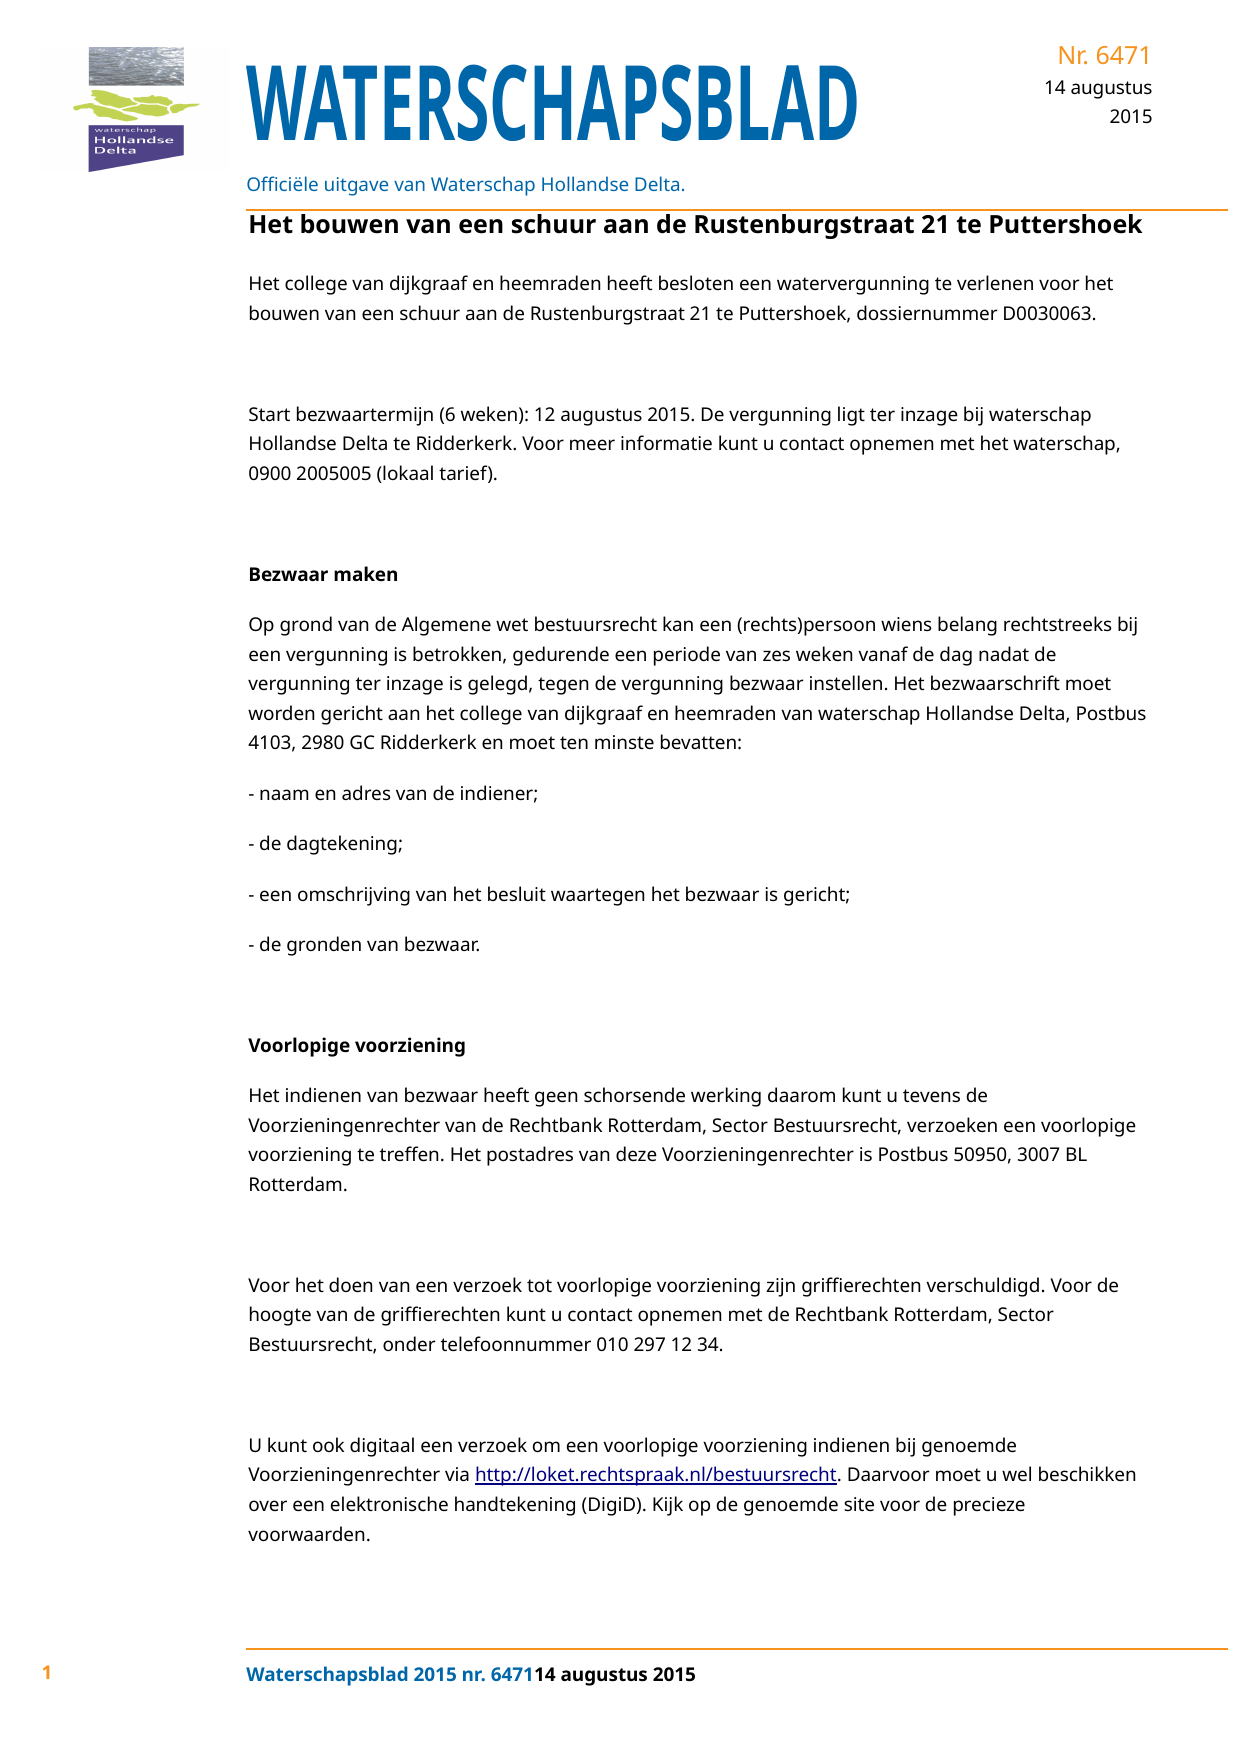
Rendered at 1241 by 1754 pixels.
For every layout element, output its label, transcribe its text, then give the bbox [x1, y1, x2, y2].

text Voor het doen van een verzoek tot voorlopige voorziening zijn griffierechten verschuldigd. Voor de hoogte van de griffierechten kunt u contact opnemen met de Rechtbank Rotterdam, Sector Bestuursrecht, onder telefoonnummer 010 297 12 34. [248, 1272, 1152, 1357]
text - de dagtekening; [248, 830, 1152, 856]
text - naam en adres van de indiener; [248, 780, 1152, 806]
text U kunt ook digitaal een verzoek om een voorlopige voorziening indienen bij genoemde Voorzieningenrechter via http://loket.rechtspraak.nl/bestuursrecht. Daarvoor moet u wel beschikken over een elektronische handtekening (DigiD). Kijk op de genoemde site voor de precieze voorwaarden. [248, 1432, 1152, 1546]
text Start bezwaartermijn (6 weken): 12 augustus 2015. De vergunning ligt ter inzage bij waterschap Hollandse Delta te Ridderkerk. Voor meer informatie kunt u contact opnemen met het waterschap, 0900 2005005 (lokaal tarief). [248, 401, 1152, 486]
text Het bouwen van een schuur aan de Rustenburgstraat 21 te Puttershoek [248, 211, 1152, 241]
text Het college van dijkgraaf en heemraden heeft besloten een watervergunning te verlenen voor het bouwen van een schuur aan de Rustenburgstraat 21 te Puttershoek, dossiernummer D0030063. [248, 270, 1152, 326]
text Op grond van de Algemene wet bestuursrecht kan een (rechts)persoon wiens belang rechtstreeks bij een vergunning is betrokken, gedurende een periode van zes weken vanaf de dag nadat de vergunning ter inzage is gelegd, tegen de vergunning bezwaar instellen. Het bezwaarschrift moet worden gericht aan het college van dijkgraaf en heemraden van waterschap Hollandse Delta, Postbus 4103, 2980 GC Ridderkerk en moet ten minste bevatten: [248, 611, 1152, 755]
text Het indienen van bezwaar heeft geen schorsende werking daarom kunt u tevens de Voorzieningenrechter van de Rechtbank Rotterdam, Sector Bestuursrecht, verzoeken een voorlopige voorziening te treffen. Het postadres van deze Voorzieningenrechter is Postbus 50950, 3007 BL Rotterdam. [248, 1082, 1152, 1197]
picture [41, 47, 231, 172]
text - de gronden van bezwaar. [248, 931, 1152, 957]
text Bezwaar maken [248, 561, 1152, 586]
text - een omschrijving van het besluit waartegen het bezwaar is gericht; [248, 881, 1152, 906]
text Voorlopige voorziening [248, 1032, 1152, 1058]
